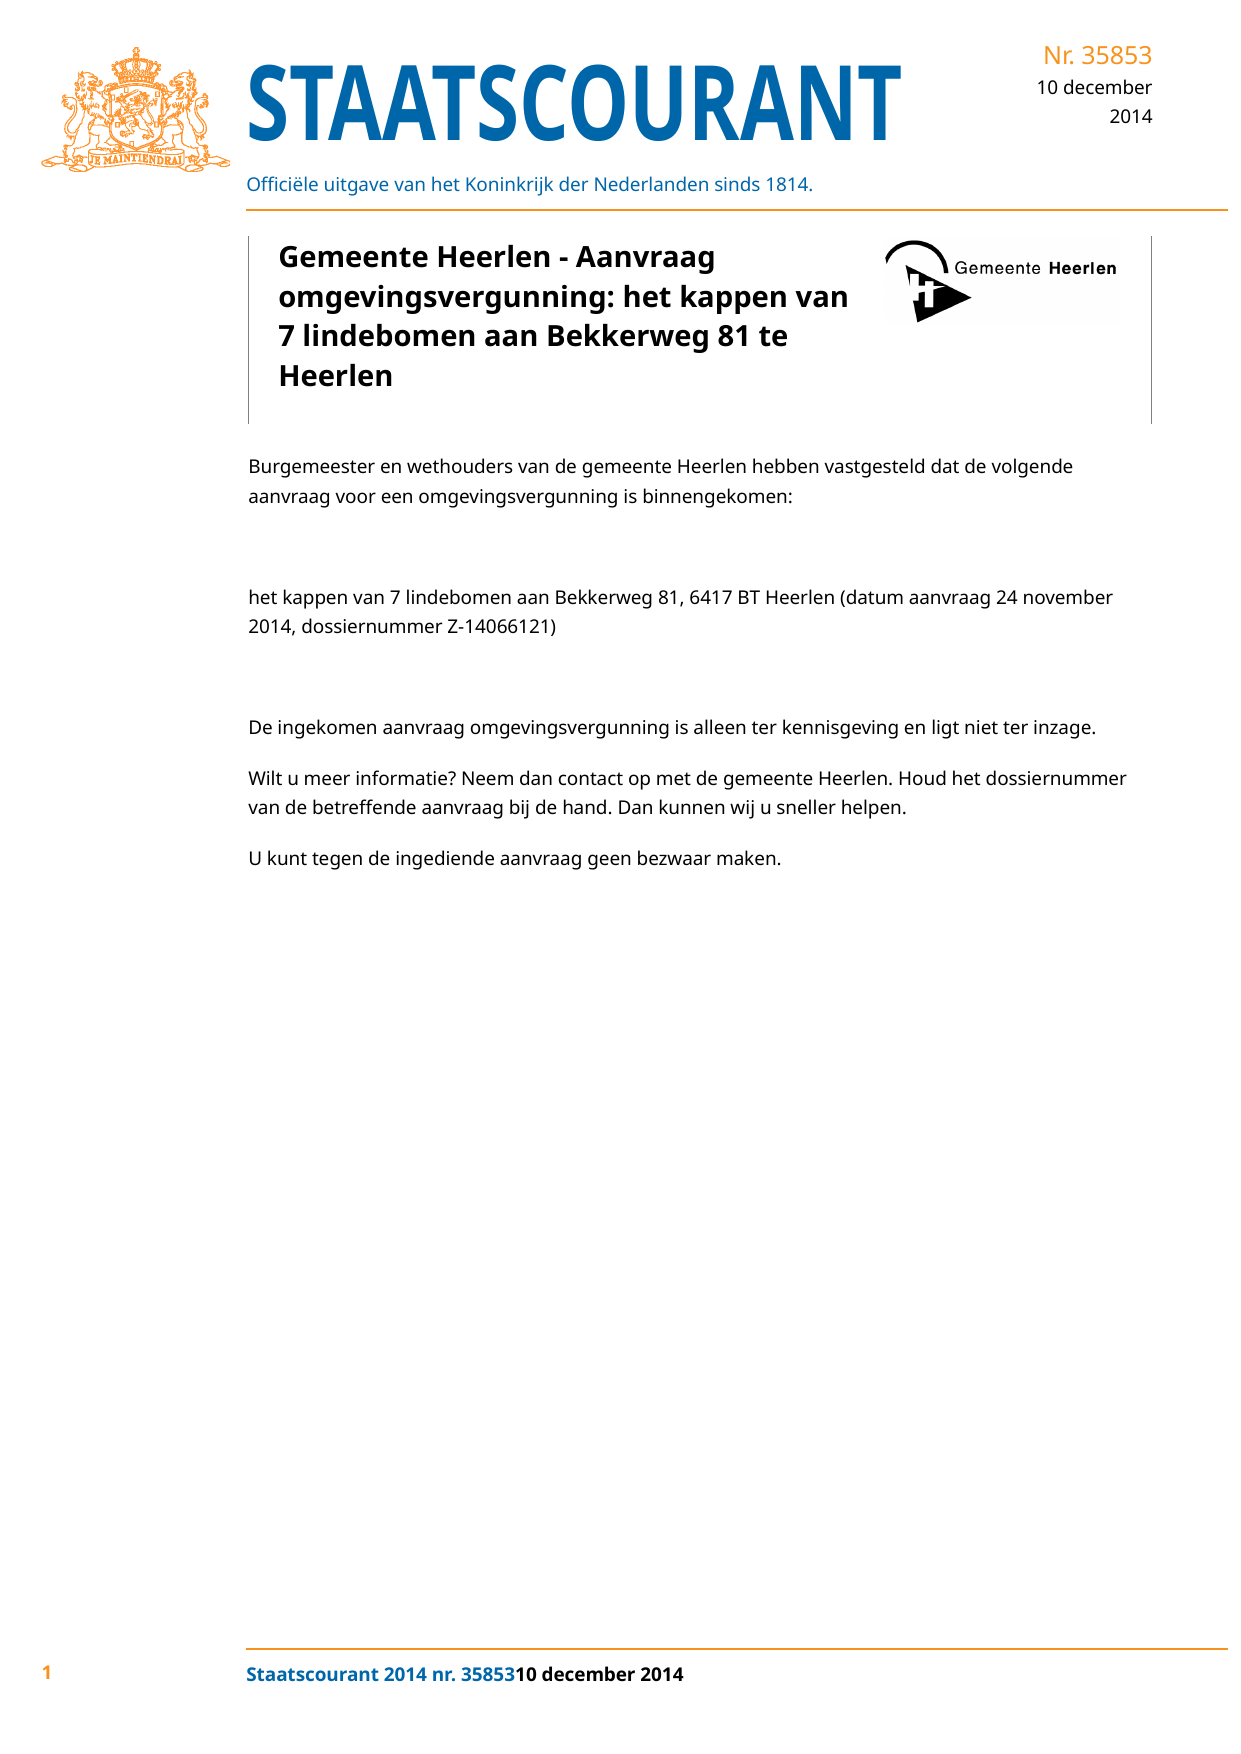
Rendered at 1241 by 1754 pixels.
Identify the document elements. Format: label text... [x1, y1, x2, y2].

text De ingekomen aanvraag omgevingsvergunning is alleen ter kennisgeving en ligt niet ter inzage. [248, 714, 1152, 740]
text het kappen van 7 lindebomen aan Bekkerweg 81, 6417 BT Heerlen (datum aanvraag 24 november 2014, dossiernummer Z-14066121) [248, 584, 1152, 639]
text U kunt tegen de ingediende aanvraag geen bezwaar maken. [248, 845, 1152, 871]
picture [41, 47, 231, 172]
text Wilt u meer informatie? Neem dan contact op met de gemeente Heerlen. Houd het dossiernummer van de betreffende aanvraag bij de hand. Dan kunnen wij u sneller helpen. [248, 765, 1152, 820]
table_header Gemeente Heerlen - Aanvraag omgevingsvergunning: het kappen van 7 lindebomen aan Bekkerweg 81 te Heerlen [249, 236, 850, 424]
picture [882, 236, 1119, 325]
text Burgemeester en wethouders van de gemeente Heerlen hebben vastgesteld dat de volgende aanvraag voor een omgevingsvergunning is binnengekomen: [248, 454, 1152, 509]
table_header [850, 236, 1151, 424]
